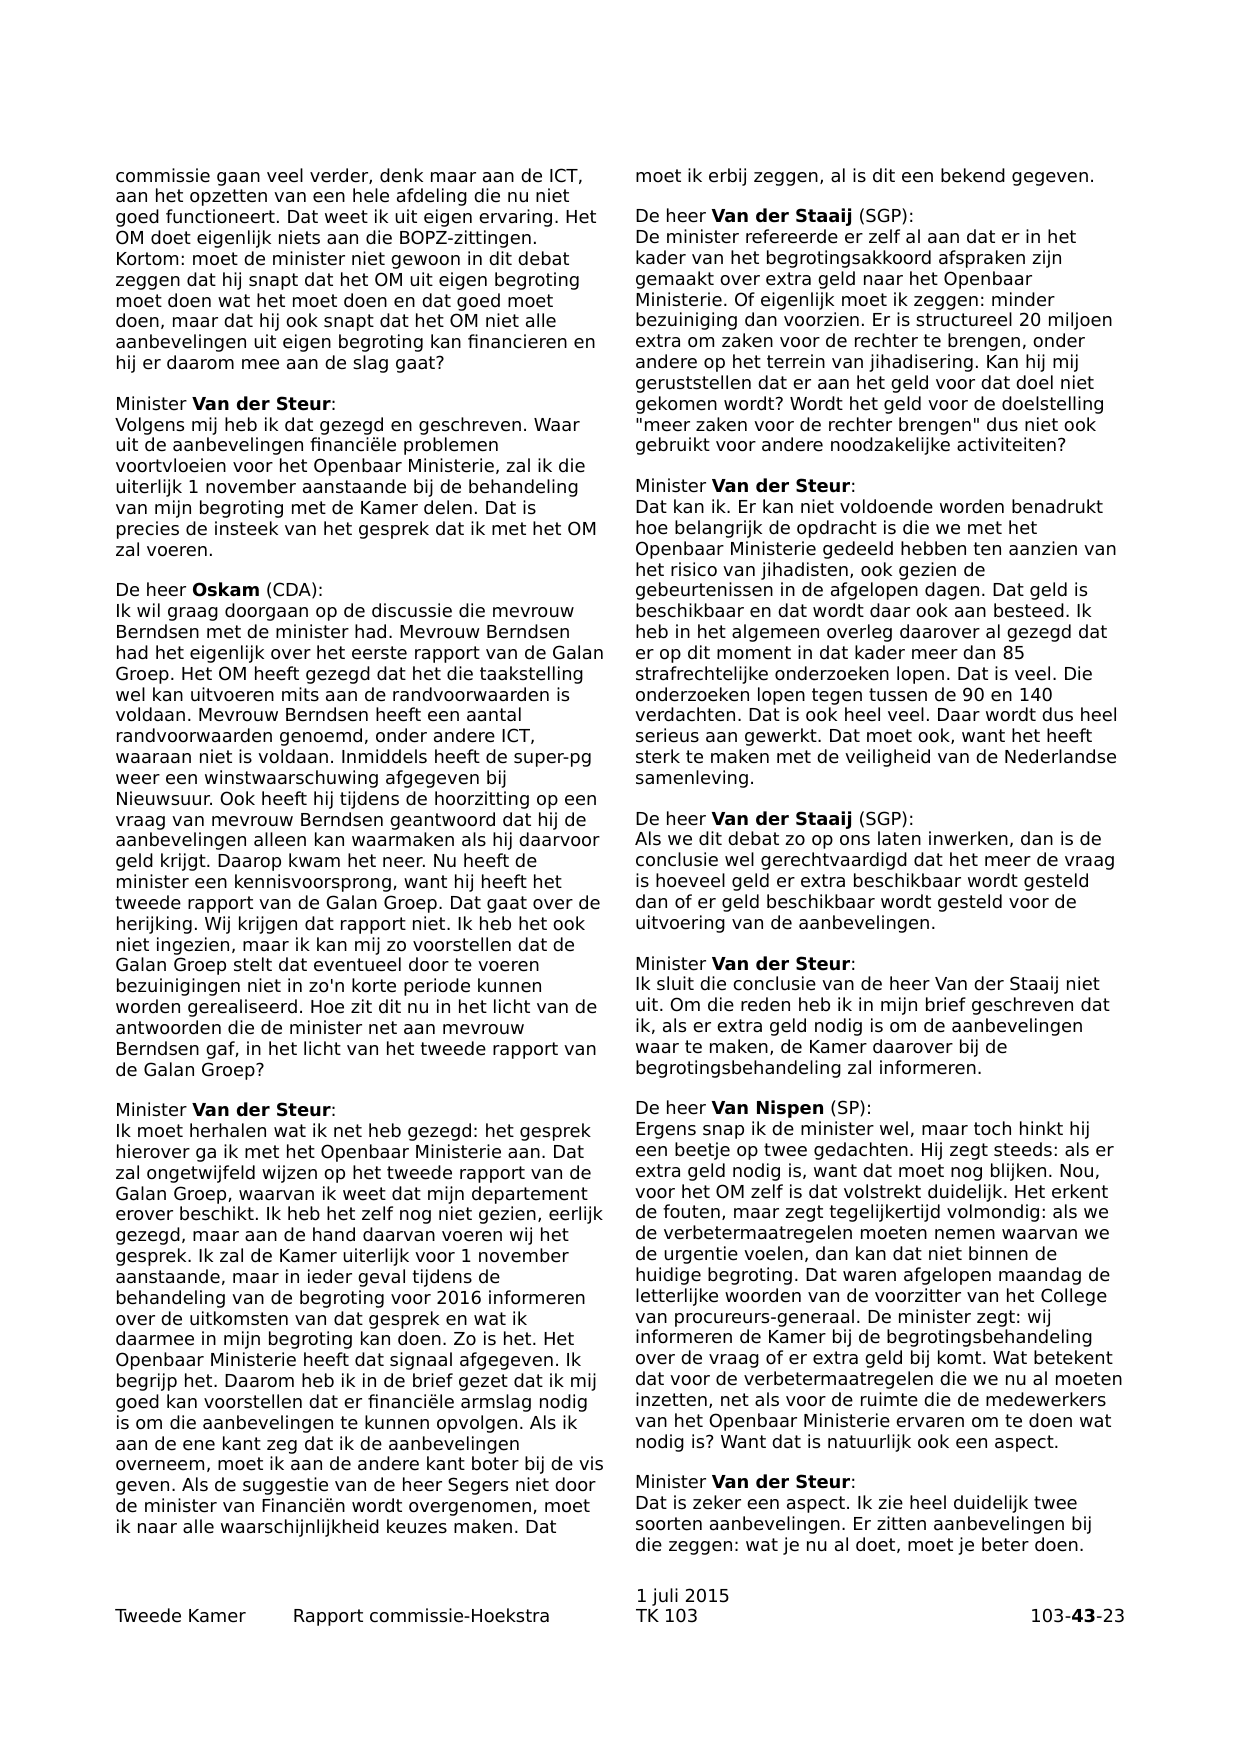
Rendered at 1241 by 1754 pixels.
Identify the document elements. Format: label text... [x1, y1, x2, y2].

text commissie gaan veel verder, denk maar aan de ICT, aan het opzetten van een hele afdeling die nu niet goed functioneert. Dat weet ik uit eigen ervaring. Het OM doet eigenlijk niets aan die BOPZ-zittingen. Kortom: moet de minister niet gewoon in dit debat zeggen dat hij snapt dat het OM uit eigen begroting moet doen wat het moet doen en dat goed moet doen, maar dat hij ook snapt dat het OM niet alle aanbevelingen uit eigen begroting kan financieren en hij er daarom mee aan de slag gaat? [115, 165, 605, 374]
text Ik moet herhalen wat ik net heb gezegd: het gesprek hierover ga ik met het Openbaar Ministerie aan. Dat zal ongetwijfeld wijzen op het tweede rapport van de Galan Groep, waarvan ik weet dat mijn departement erover beschikt. Ik heb het zelf nog niet gezien, eerlijk gezegd, maar aan de hand daarvan voeren wij het gesprek. Ik zal de Kamer uiterlijk voor 1 november aanstaande, maar in ieder geval tijdens de behandeling van de begroting voor 2016 informeren over de uitkomsten van dat gesprek en wat ik daarmee in mijn begroting kan doen. Zo is het. Het Openbaar Ministerie heeft dat signaal afgegeven. Ik begrijp het. Daarom heb ik in de brief gezet dat ik mij goed kan voorstellen dat er financiële armslag nodig is om die aanbevelingen te kunnen opvolgen. Als ik aan de ene kant zeg dat ik de aanbevelingen overneem, moet ik aan de andere kant boter bij de vis geven. Als de suggestie van de heer Segers niet door de minister van Financiën wordt overgenomen, moet ik naar alle waarschijnlijkheid keuzes maken. Dat [115, 1121, 605, 1537]
text De minister refereerde er zelf al aan dat er in het kader van het begrotingsakkoord afspraken zijn gemaakt over extra geld naar het Openbaar Ministerie. Of eigenlijk moet ik zeggen: minder bezuiniging dan voorzien. Er is structureel 20 miljoen extra om zaken voor de rechter te brengen, onder andere op het terrein van jihadisering. Kan hij mij geruststellen dat er aan het geld voor dat doel niet gekomen wordt? Wordt het geld voor de doelstelling "meer zaken voor de rechter brengen" dus niet ook gebruikt voor andere noodzakelijke activiteiten? [635, 227, 1125, 456]
text Als we dit debat zo op ons laten inwerken, dan is de conclusie wel gerechtvaardigd dat het meer de vraag is hoeveel geld er extra beschikbaar wordt gesteld dan of er geld beschikbaar wordt gesteld voor de uitvoering van de aanbevelingen. [635, 829, 1125, 933]
text Ik sluit die conclusie van de heer Van der Staaij niet uit. Om die reden heb ik in mijn brief geschreven dat ik, als er extra geld nodig is om de aanbevelingen waar te maken, de Kamer daarover bij de begrotingsbehandeling zal informeren. [635, 974, 1125, 1078]
text Dat is zeker een aspect. Ik zie heel duidelijk twee soorten aanbevelingen. Er zitten aanbevelingen bij die zeggen: wat je nu al doet, moet je beter doen. [635, 1493, 1125, 1556]
text Dat kan ik. Er kan niet voldoende worden benadrukt hoe belangrijk de opdracht is die we met het Openbaar Ministerie gedeeld hebben ten aanzien van het risico van jihadisten, ook gezien de gebeurtenissen in de afgelopen dagen. Dat geld is beschikbaar en dat wordt daar ook aan besteed. Ik heb in het algemeen overleg daarover al gezegd dat er op dit moment in dat kader meer dan 85 strafrechtelijke onderzoeken lopen. Dat is veel. Die onderzoeken lopen tegen tussen de 90 en 140 verdachten. Dat is ook heel veel. Daar wordt dus heel serieus aan gewerkt. Dat moet ook, want het heeft sterk te maken met de veiligheid van de Nederlandse samenleving. [635, 497, 1125, 788]
text De heer Van Nispen (SP): [635, 1098, 1125, 1119]
text Minister Van der Steur: [635, 1472, 1125, 1493]
text moet ik erbij zeggen, al is dit een bekend gegeven. [635, 165, 1125, 186]
text Minister Van der Steur: [635, 476, 1125, 497]
text De heer Oskam (CDA): [115, 580, 605, 601]
text Minister Van der Steur: [115, 1100, 605, 1121]
text De heer Van der Staaij (SGP): [635, 808, 1125, 829]
text Volgens mij heb ik dat gezegd en geschreven. Waar uit de aanbevelingen financiële problemen voortvloeien voor het Openbaar Ministerie, zal ik die uiterlijk 1 november aanstaande bij de behandeling van mijn begroting met de Kamer delen. Dat is precies de insteek van het gesprek dat ik met het OM zal voeren. [115, 414, 605, 560]
text Minister Van der Steur: [635, 953, 1125, 974]
text Minister Van der Steur: [115, 394, 605, 414]
text De heer Van der Staaij (SGP): [635, 206, 1125, 227]
text Ergens snap ik de minister wel, maar toch hinkt hij een beetje op twee gedachten. Hij zegt steeds: als er extra geld nodig is, want dat moet nog blijken. Nou, voor het OM zelf is dat volstrekt duidelijk. Het erkent de fouten, maar zegt tegelijkertijd volmondig: als we de verbetermaatregelen moeten nemen waarvan we de urgentie voelen, dan kan dat niet binnen de huidige begroting. Dat waren afgelopen maandag de letterlijke woorden van de voorzitter van het College van procureurs-generaal. De minister zegt: wij informeren de Kamer bij de begrotingsbehandeling over de vraag of er extra geld bij komt. Wat betekent dat voor de verbetermaatregelen die we nu al moeten inzetten, net als voor de ruimte die de medewerkers van het Openbaar Ministerie ervaren om te doen wat nodig is? Want dat is natuurlijk ook een aspect. [635, 1119, 1125, 1452]
text Ik wil graag doorgaan op de discussie die mevrouw Berndsen met de minister had. Mevrouw Berndsen had het eigenlijk over het eerste rapport van de Galan Groep. Het OM heeft gezegd dat het die taakstelling wel kan uitvoeren mits aan de randvoorwaarden is voldaan. Mevrouw Berndsen heeft een aantal randvoorwaarden genoemd, onder andere ICT, waaraan niet is voldaan. Inmiddels heeft de super-pg weer een winstwaarschuwing afgegeven bij Nieuwsuur. Ook heeft hij tijdens de hoorzitting op een vraag van mevrouw Berndsen geantwoord dat hij de aanbevelingen alleen kan waarmaken als hij daarvoor geld krijgt. Daarop kwam het neer. Nu heeft de minister een kennisvoorsprong, want hij heeft het tweede rapport van de Galan Groep. Dat gaat over de herijking. Wij krijgen dat rapport niet. Ik heb het ook niet ingezien, maar ik kan mij zo voorstellen dat de Galan Groep stelt dat eventueel door te voeren bezuinigingen niet in zo'n korte periode kunnen worden gerealiseerd. Hoe zit dit nu in het licht van de antwoorden die de minister net aan mevrouw Berndsen gaf, in het licht van het tweede rapport van de Galan Groep? [115, 601, 605, 1080]
